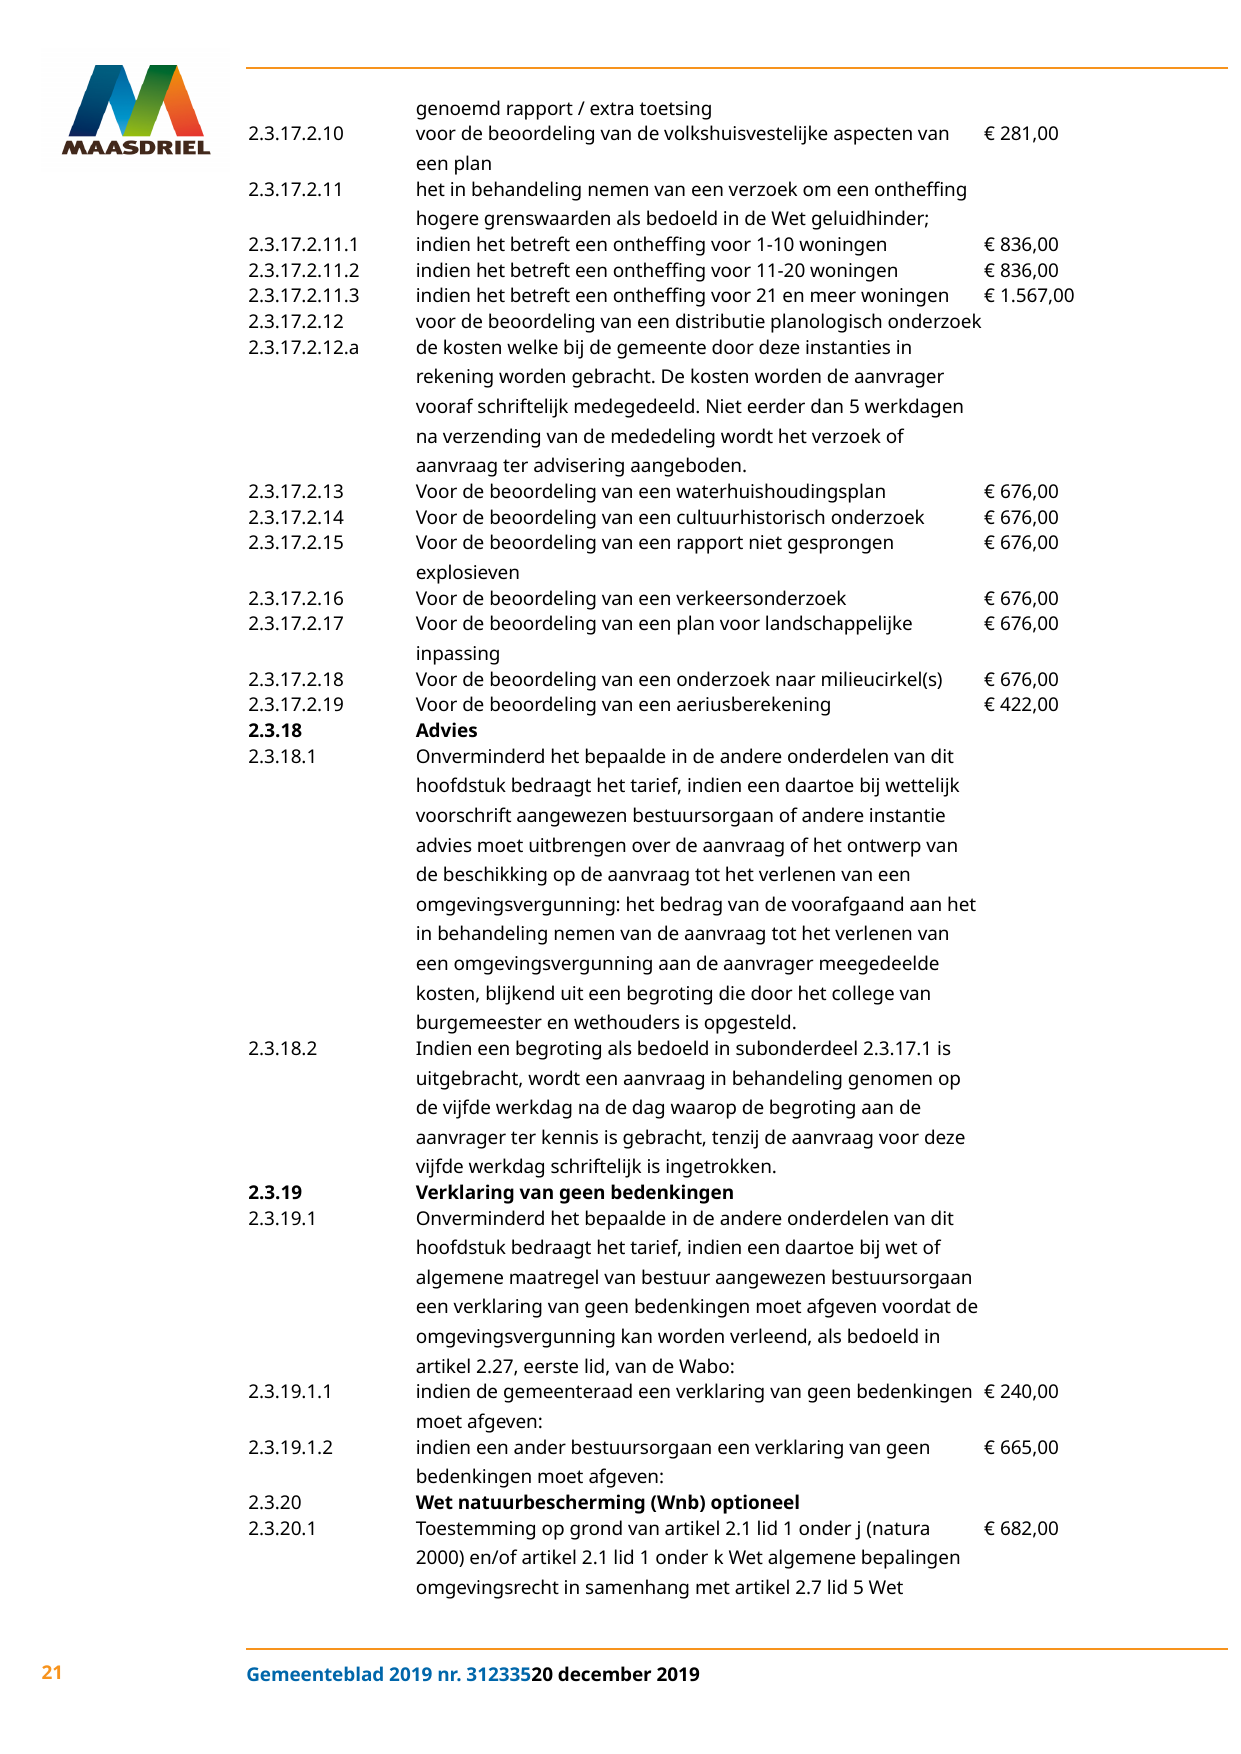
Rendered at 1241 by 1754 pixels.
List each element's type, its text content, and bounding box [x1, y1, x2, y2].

table_cell 2.3.17.2.12.a [248, 334, 416, 478]
table_cell Voor de beoordeling van een onderzoek naar milieucirkel(s) [416, 666, 984, 692]
table_cell 2.3.17.2.19 [248, 692, 416, 717]
table_cell Onverminderd het bepaalde in de andere onderdelen van dit hoofdstuk bedraagt het tarief, indien een daartoe bij wet of algemene maatregel van bestuur aangewezen bestuursorgaan een verklaring van geen bedenkingen moet afgeven voordat de omgevingsvergunning kan worden verleend, als bedoeld in artikel 2.27, eerste lid, van de Wabo: [416, 1205, 984, 1378]
table_cell Voor de beoordeling van een plan voor landschappelijke inpassing [416, 611, 984, 666]
table_cell Onverminderd het bepaalde in de andere onderdelen van dit hoofdstuk bedraagt het tarief, indien een daartoe bij wettelijk voorschrift aangewezen bestuursorgaan of andere instantie advies moet uitbrengen over de aanvraag of het ontwerp van de beschikking op de aanvraag tot het verlenen van een omgevingsvergunning: het bedrag van de voorafgaand aan het in behandeling nemen van de aanvraag tot het verlenen van een omgevingsvergunning aan de aanvrager meegedeelde kosten, blijkend uit een begroting die door het college van burgemeester en wethouders is opgesteld. [416, 743, 984, 1035]
table_cell € 682,00 [984, 1515, 1152, 1600]
table_cell € 676,00 [984, 530, 1152, 585]
table_cell 2.3.18 [248, 718, 416, 743]
table_cell [248, 95, 416, 121]
table_cell indien het betreft een ontheffing voor 11-20 woningen [416, 257, 984, 283]
table_cell 2.3.17.2.11.3 [248, 283, 416, 308]
table_cell 2.3.17.2.11 [248, 176, 416, 231]
table_cell € 422,00 [984, 692, 1152, 717]
table_cell indien de gemeenteraad een verklaring van geen bedenkingen moet afgeven: [416, 1379, 984, 1434]
table_cell 2.3.19.1 [248, 1205, 416, 1378]
table_cell [984, 1035, 1152, 1179]
table_cell Voor de beoordeling van een verkeersonderzoek [416, 585, 984, 611]
table_cell 2.3.17.2.18 [248, 666, 416, 692]
table_cell 2.3.17.2.15 [248, 530, 416, 585]
table_cell Indien een begroting als bedoeld in subonderdeel 2.3.17.1 is uitgebracht, wordt een aanvraag in behandeling genomen op de vijfde werkdag na de dag waarop de begroting aan de aanvrager ter kennis is gebracht, tenzij de aanvraag voor deze vijfde werkdag schriftelijk is ingetrokken. [416, 1035, 984, 1179]
table_cell genoemd rapport / extra toetsing [416, 95, 984, 121]
table_cell 2.3.18.1 [248, 743, 416, 1035]
table_cell voor de beoordeling van een distributie planologisch onderzoek [416, 308, 984, 334]
table_cell [984, 308, 1152, 334]
table_cell indien het betreft een ontheffing voor 21 en meer woningen [416, 283, 984, 308]
table_cell € 676,00 [984, 585, 1152, 611]
table_cell € 665,00 [984, 1434, 1152, 1489]
table_cell € 676,00 [984, 504, 1152, 529]
table_cell 2.3.18.2 [248, 1035, 416, 1179]
table_cell [984, 743, 1152, 1035]
table_cell 2.3.20 [248, 1489, 416, 1515]
table_cell [984, 334, 1152, 478]
table_cell Wet natuurbescherming (Wnb) optioneel [416, 1489, 984, 1515]
table_cell € 240,00 [984, 1379, 1152, 1434]
table_cell [984, 95, 1152, 121]
table_cell Voor de beoordeling van een waterhuishoudingsplan [416, 478, 984, 504]
table_cell € 1.567,00 [984, 283, 1152, 308]
table_cell het in behandeling nemen van een verzoek om een ontheffing hogere grenswaarden als bedoeld in de Wet geluidhinder; [416, 176, 984, 231]
table_cell de kosten welke bij de gemeente door deze instanties in rekening worden gebracht. De kosten worden de aanvrager vooraf schriftelijk medegedeeld. Niet eerder dan 5 werkdagen na verzending van de mededeling wordt het verzoek of aanvraag ter advisering aangeboden. [416, 334, 984, 478]
table_cell 2.3.19 [248, 1179, 416, 1205]
table_cell 2.3.17.2.16 [248, 585, 416, 611]
table_cell 2.3.17.2.11.2 [248, 257, 416, 283]
table_cell [984, 1489, 1152, 1515]
table_cell 2.3.20.1 [248, 1515, 416, 1600]
table_cell Voor de beoordeling van een cultuurhistorisch onderzoek [416, 504, 984, 529]
table_cell 2.3.17.2.13 [248, 478, 416, 504]
table_cell [984, 1205, 1152, 1378]
table_cell 2.3.17.2.14 [248, 504, 416, 529]
table_cell € 676,00 [984, 478, 1152, 504]
table_cell Verklaring van geen bedenkingen [416, 1179, 984, 1205]
table_cell [984, 176, 1152, 231]
table_cell € 836,00 [984, 257, 1152, 283]
table_cell 2.3.17.2.10 [248, 121, 416, 176]
table_cell 2.3.17.2.17 [248, 611, 416, 666]
table_cell indien het betreft een ontheffing voor 1-10 woningen [416, 231, 984, 257]
table_cell 2.3.19.1.2 [248, 1434, 416, 1489]
table_cell € 676,00 [984, 666, 1152, 692]
table_cell 2.3.17.2.11.1 [248, 231, 416, 257]
table_cell Voor de beoordeling van een rapport niet gesprongen explosieven [416, 530, 984, 585]
table_cell indien een ander bestuursorgaan een verklaring van geen bedenkingen moet afgeven: [416, 1434, 984, 1489]
table_cell € 676,00 [984, 611, 1152, 666]
table_cell 2.3.19.1.1 [248, 1379, 416, 1434]
table_cell Advies [416, 718, 984, 743]
table_cell Voor de beoordeling van een aeriusberekening [416, 692, 984, 717]
table_cell 2.3.17.2.12 [248, 308, 416, 334]
picture [41, 47, 231, 172]
table_cell [984, 1179, 1152, 1205]
table_cell € 281,00 [984, 121, 1152, 176]
table_cell Toestemming op grond van artikel 2.1 lid 1 onder j (natura 2000) en/of artikel 2.1 lid 1 onder k Wet algemene bepalingen omgevingsrecht in samenhang met artikel 2.7 lid 5 Wet [416, 1515, 984, 1600]
table_cell [984, 718, 1152, 743]
table_cell € 836,00 [984, 231, 1152, 257]
table_cell voor de beoordeling van de volkshuisvestelijke aspecten van een plan [416, 121, 984, 176]
